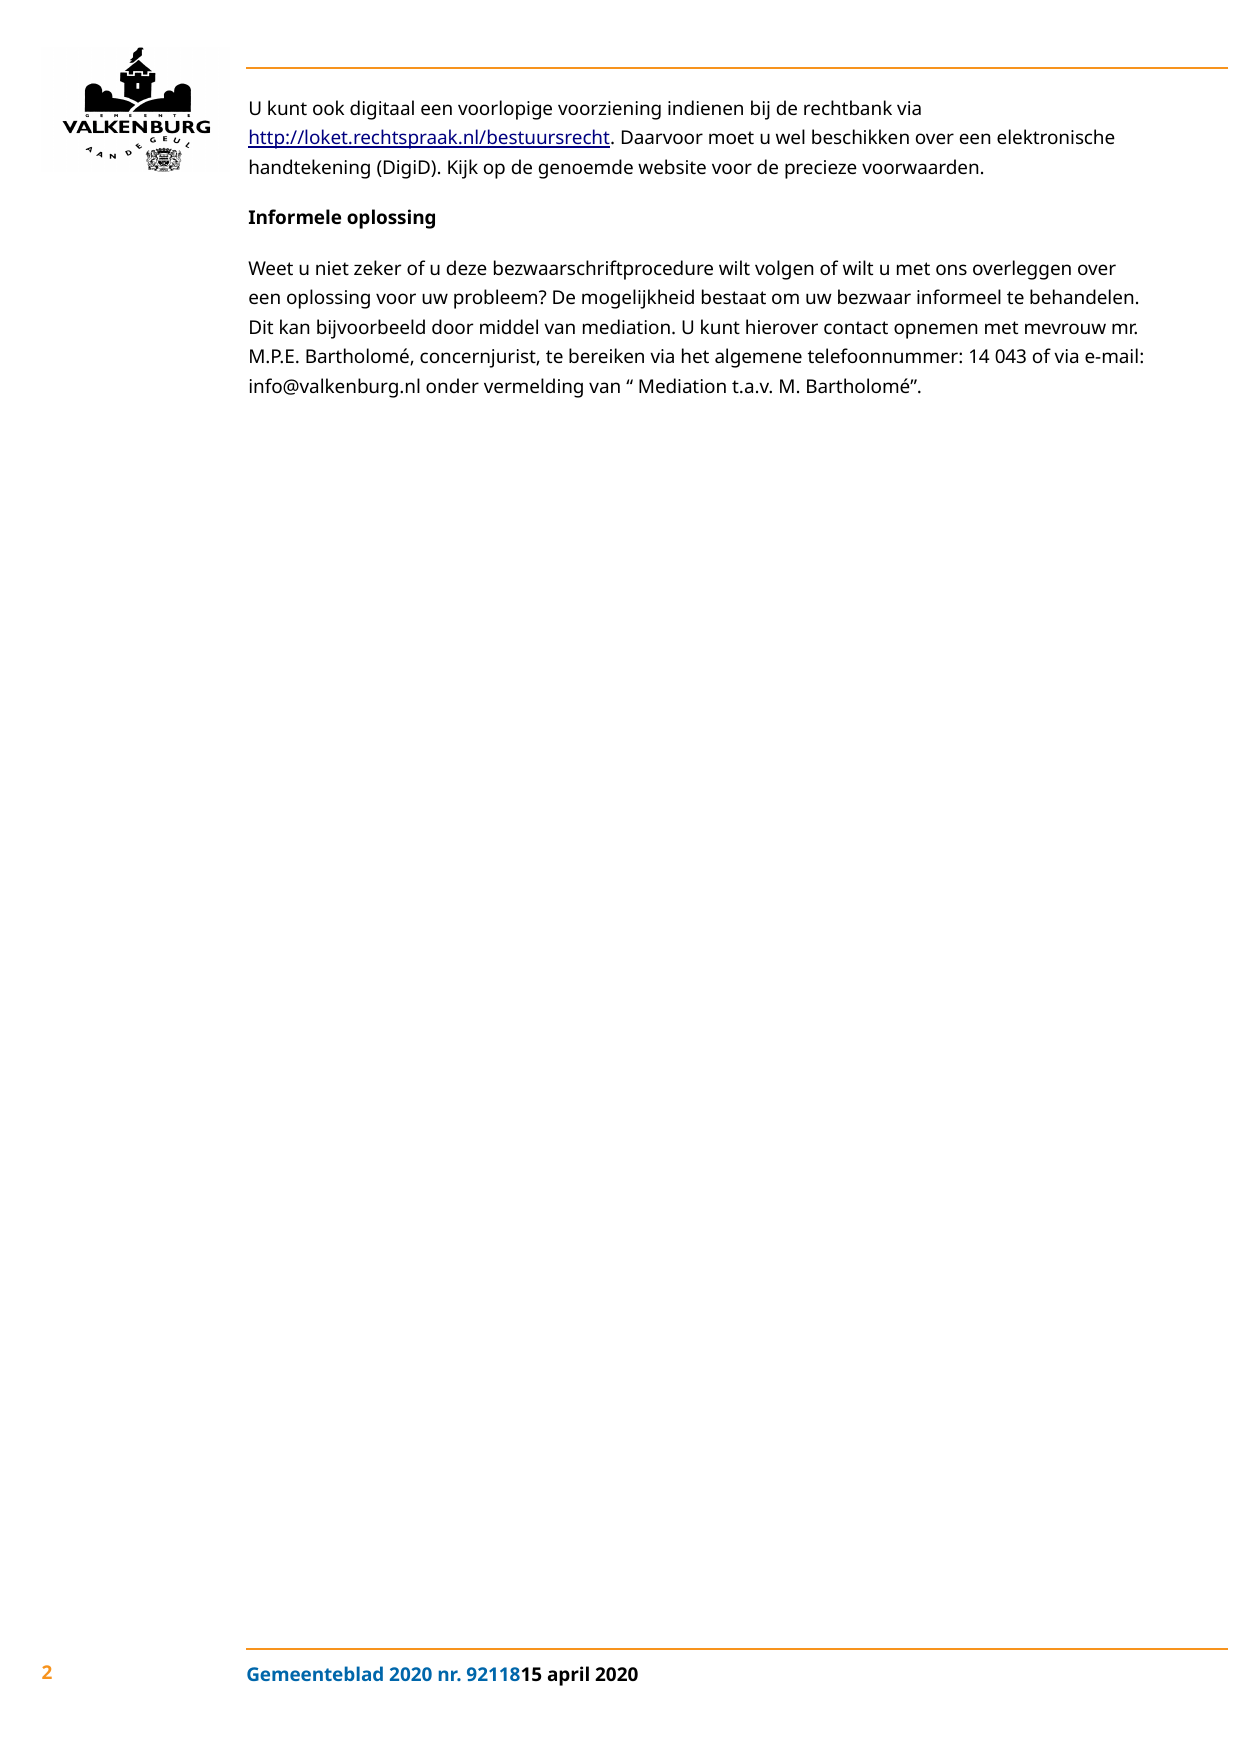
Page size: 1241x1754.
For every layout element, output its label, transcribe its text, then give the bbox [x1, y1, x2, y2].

text U kunt ook digitaal een voorlopige voorziening indienen bij de rechtbank via http://loket.rechtspraak.nl/bestuursrecht. Daarvoor moet u wel beschikken over een elektronische handtekening (DigiD). Kijk op de genoemde website voor de precieze voorwaarden. [248, 95, 1152, 180]
picture [41, 47, 231, 172]
text Informele oplossing [248, 204, 1152, 230]
text Weet u niet zeker of u deze bezwaarschriftprocedure wilt volgen of wilt u met ons overleggen over een oplossing voor uw probleem? De mogelijkheid bestaat om uw bezwaar informeel te behandelen. Dit kan bijvoorbeeld door middel van mediation. U kunt hierover contact opnemen met mevrouw mr. M.P.E. Bartholomé, concernjurist, te bereiken via het algemene telefoonnummer: 14 043 of via e-mail: info@valkenburg.nl onder vermelding van “ Mediation t.a.v. M. Bartholomé”. [248, 255, 1152, 399]
